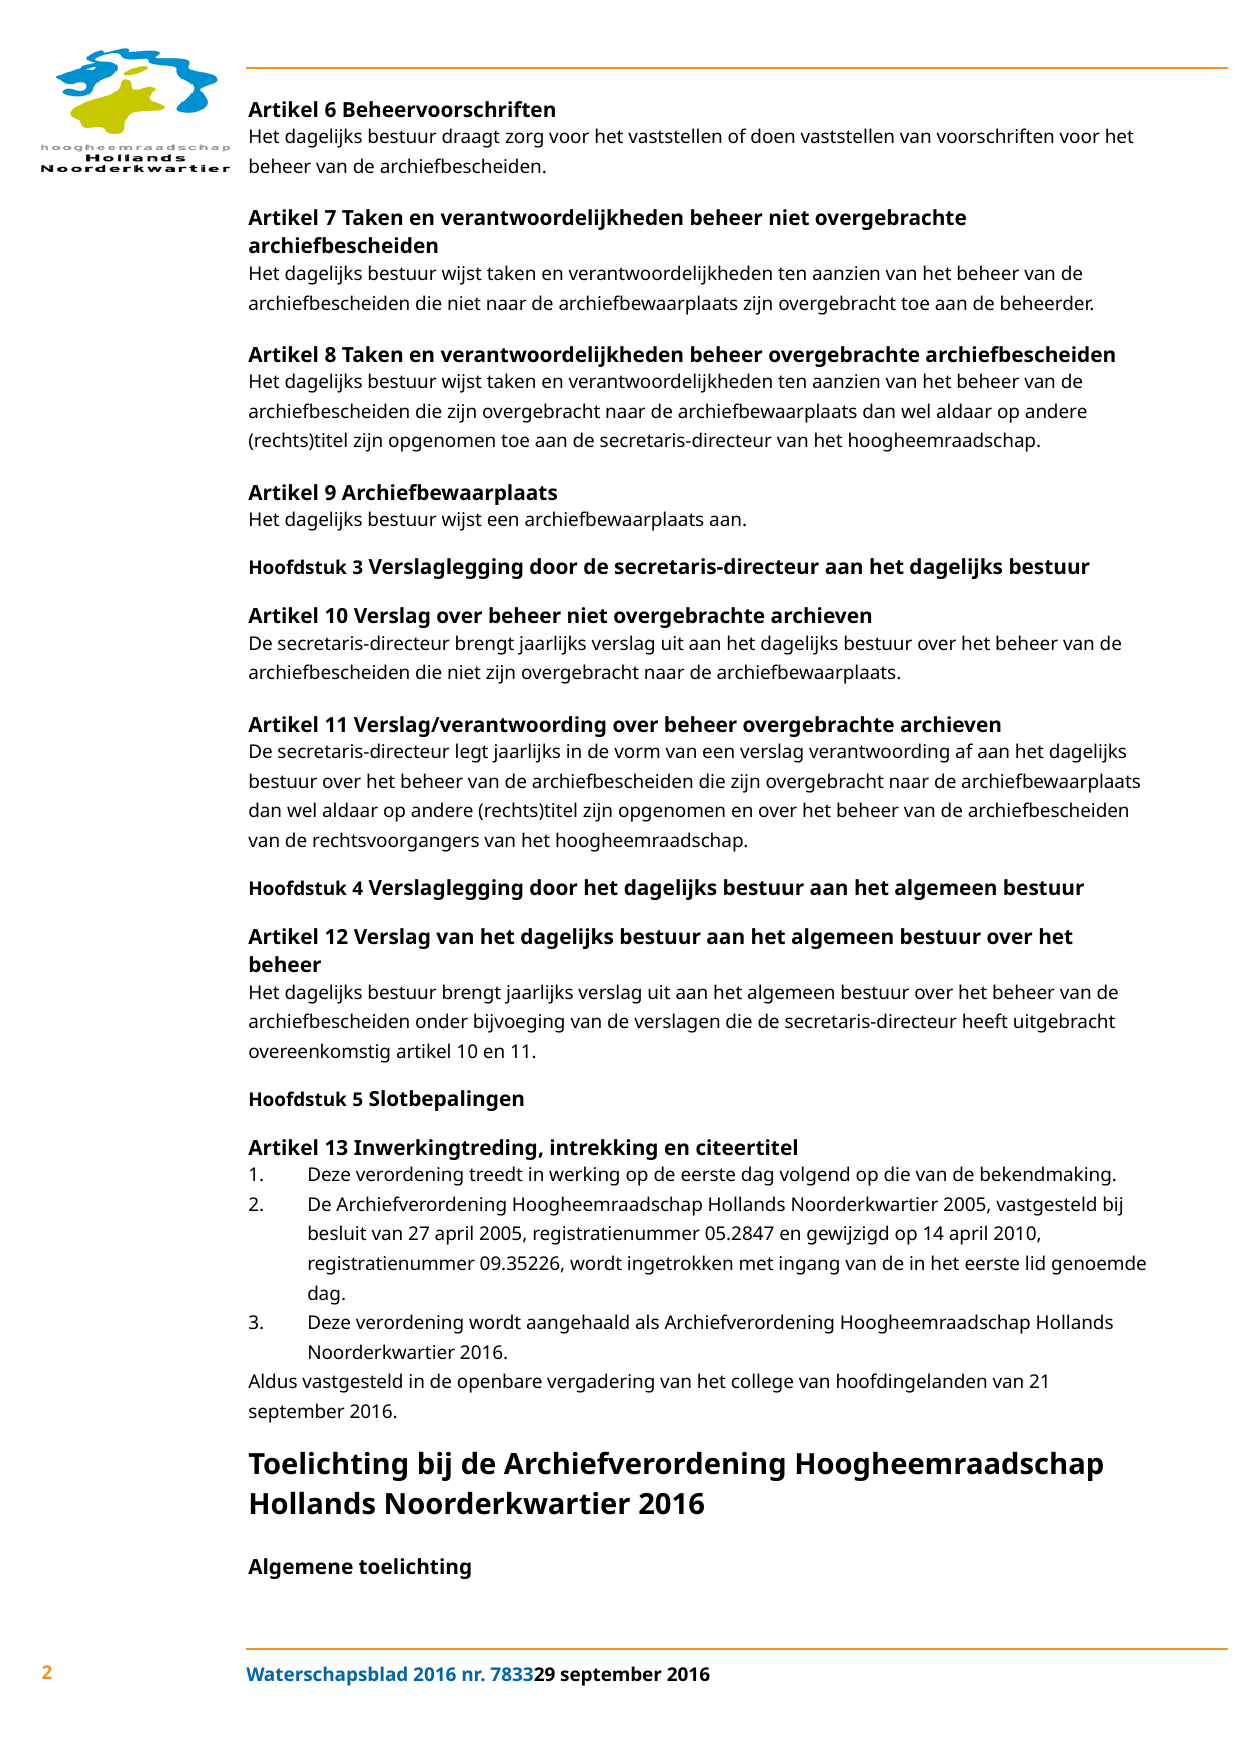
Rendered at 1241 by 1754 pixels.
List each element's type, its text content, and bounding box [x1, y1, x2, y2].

text Hoofdstuk 3 Verslaglegging door de secretaris-directeur aan het dagelijks bestuur [248, 552, 1152, 581]
text Artikel 12 Verslag van het dagelijks bestuur aan het algemeen bestuur over het beheer [248, 922, 1152, 979]
text Artikel 8 Taken en verantwoordelijkheden beheer overgebrachte archiefbescheiden [248, 340, 1152, 368]
list Deze verordening treedt in werking op de eerste dag volgend op die van de bekendmaking. [248, 1161, 1152, 1187]
text Het dagelijks bestuur wijst een archiefbewaarplaats aan. [248, 507, 1152, 532]
text Artikel 13 Inwerkingtreding, intrekking en citeertitel [248, 1133, 1152, 1161]
text Artikel 7 Taken en verantwoordelijkheden beheer niet overgebrachte archiefbescheiden [248, 203, 1152, 260]
text Toelichting bij de Archiefverordening Hoogheemraadschap Hollands Noorderkwartier 2016 [248, 1444, 1152, 1523]
text Artikel 6 Beheervoorschriften [248, 95, 1152, 123]
text Algemene toelichting [248, 1552, 1152, 1581]
text Artikel 10 Verslag over beheer niet overgebrachte archieven [248, 601, 1152, 630]
text Het dagelijks bestuur brengt jaarlijks verslag uit aan het algemeen bestuur over het beheer van de archiefbescheiden onder bijvoeging van de verslagen die de secretaris-directeur heeft uitgebracht overeenkomstig artikel 10 en 11. [248, 979, 1152, 1064]
text Het dagelijks bestuur draagt zorg voor het vaststellen of doen vaststellen van voorschriften voor het beheer van de archiefbescheiden. [248, 123, 1152, 178]
list De Archiefverordening Hoogheemraadschap Hollands Noorderkwartier 2005, vastgesteld bij besluit van 27 april 2005, registratienummer 05.2847 en gewijzigd op 14 april 2010, registratienummer 09.35226, wordt ingetrokken met ingang van de in het eerste lid genoemde dag. [248, 1191, 1152, 1305]
text Artikel 11 Verslag/verantwoording over beheer overgebrachte archieven [248, 710, 1152, 738]
text Het dagelijks bestuur wijst taken en verantwoordelijkheden ten aanzien van het beheer van de archiefbescheiden die niet naar de archiefbewaarplaats zijn overgebracht toe aan de beheerder. [248, 260, 1152, 315]
text Hoofdstuk 5 Slotbepalingen [248, 1084, 1152, 1112]
text De secretaris-directeur legt jaarlijks in de vorm van een verslag verantwoording af aan het dagelijks bestuur over het beheer van de archiefbescheiden die zijn overgebracht naar de archiefbewaarplaats dan wel aldaar op andere (rechts)titel zijn opgenomen en over het beheer van de archiefbescheiden van de rechtsvoorgangers van het hoogheemraadschap. [248, 738, 1152, 853]
text Het dagelijks bestuur wijst taken en verantwoordelijkheden ten aanzien van het beheer van de archiefbescheiden die zijn overgebracht naar de archiefbewaarplaats dan wel aldaar op andere (rechts)titel zijn opgenomen toe aan de secretaris-directeur van het hoogheemraadschap. [248, 368, 1152, 453]
text De secretaris-directeur brengt jaarlijks verslag uit aan het dagelijks bestuur over het beheer van de archiefbescheiden die niet zijn overgebracht naar de archiefbewaarplaats. [248, 630, 1152, 685]
text Artikel 9 Archiefbewaarplaats [248, 478, 1152, 507]
picture [41, 47, 231, 172]
text Aldus vastgesteld in de openbare vergadering van het college van hoofdingelanden van 21 september 2016. [248, 1368, 1152, 1424]
list Deze verordening wordt aangehaald als Archiefverordening Hoogheemraadschap Hollands Noorderkwartier 2016. [248, 1309, 1152, 1364]
text Hoofdstuk 4 Verslaglegging door het dagelijks bestuur aan het algemeen bestuur [248, 873, 1152, 901]
